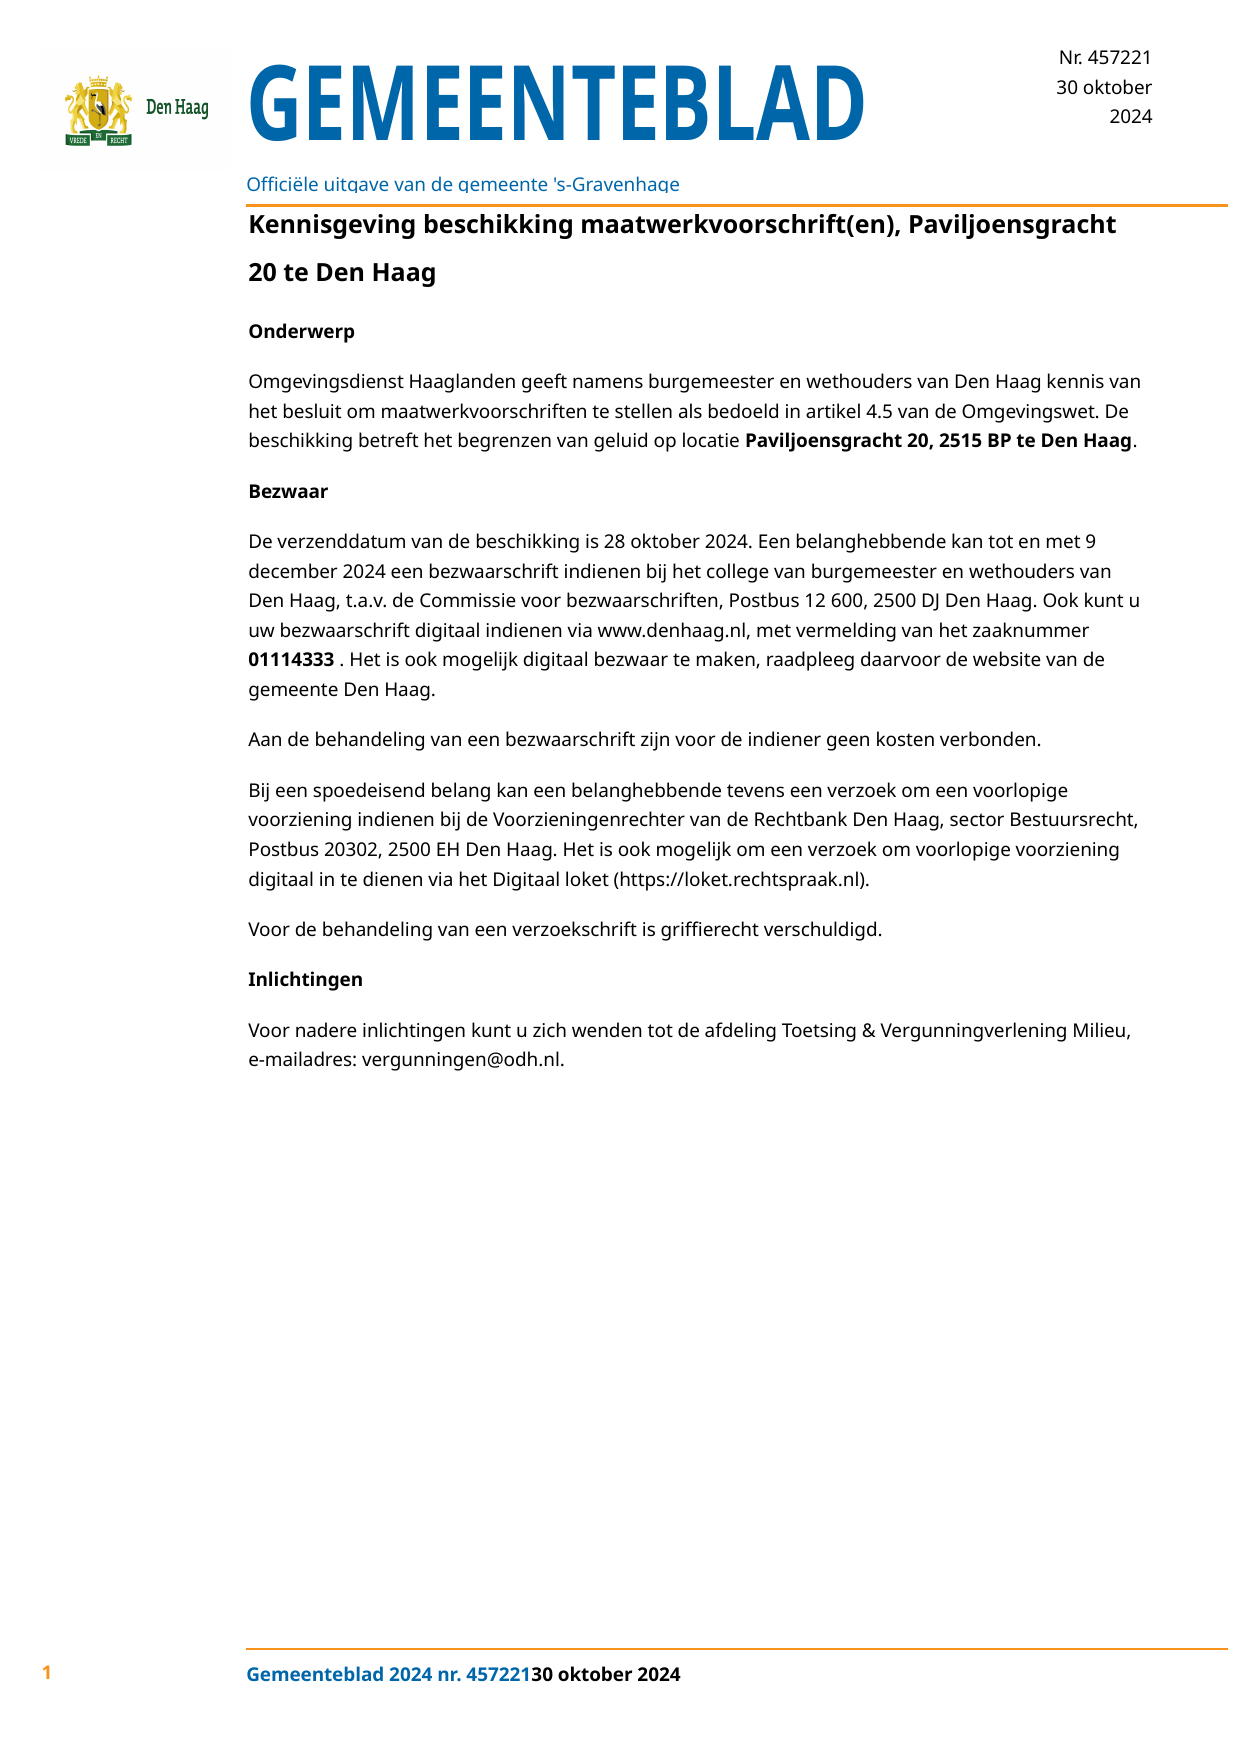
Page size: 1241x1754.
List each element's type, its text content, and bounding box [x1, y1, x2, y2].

text Inlichtingen [248, 967, 1152, 992]
text Kennisgeving beschikking maatwerkvoorschrift(en), Paviljoensgracht 20 te Den Haag [248, 207, 1152, 288]
text De verzenddatum van de beschikking is 28 oktober 2024. Een belanghebbende kan tot en met 9 december 2024 een bezwaarschrift indienen bij het college van burgemeester en wethouders van Den Haag, t.a.v. de Commissie voor bezwaarschriften, Postbus 12 600, 2500 DJ Den Haag. Ook kunt u uw bezwaarschrift digitaal indienen via www.denhaag.nl, met vermelding van het zaaknummer 01114333 . Het is ook mogelijk digitaal bezwaar te maken, raadpleeg daarvoor de website van de gemeente Den Haag. [248, 528, 1152, 702]
text Omgevingsdienst Haaglanden geeft namens burgemeester en wethouders van Den Haag kennis van het besluit om maatwerkvoorschriften te stellen als bedoeld in artikel 4.5 van de Omgevingswet. De beschikking betreft het begrenzen van geluid op locatie Paviljoensgracht 20, 2515 BP te Den Haag. [248, 368, 1152, 453]
text Aan de behandeling van een bezwaarschrift zijn voor de indiener geen kosten verbonden. [248, 727, 1152, 752]
text Bezwaar [248, 478, 1152, 504]
text Voor de behandeling van een verzoekschrift is griffierecht verschuldigd. [248, 916, 1152, 942]
text Voor nadere inlichtingen kunt u zich wenden tot de afdeling Toetsing & Vergunningverlening Milieu, e-mailadres: vergunningen@odh.nl. [248, 1017, 1152, 1072]
picture [41, 47, 231, 172]
text Bij een spoedeisend belang kan een belanghebbende tevens een verzoek om een voorlopige voorziening indienen bij de Voorzieningenrechter van de Rechtbank Den Haag, sector Bestuursrecht, Postbus 20302, 2500 EH Den Haag. Het is ook mogelijk om een verzoek om voorlopige voorziening digitaal in te dienen via het Digitaal loket (https://loket.rechtspraak.nl). [248, 777, 1152, 892]
text Onderwerp [248, 318, 1152, 344]
